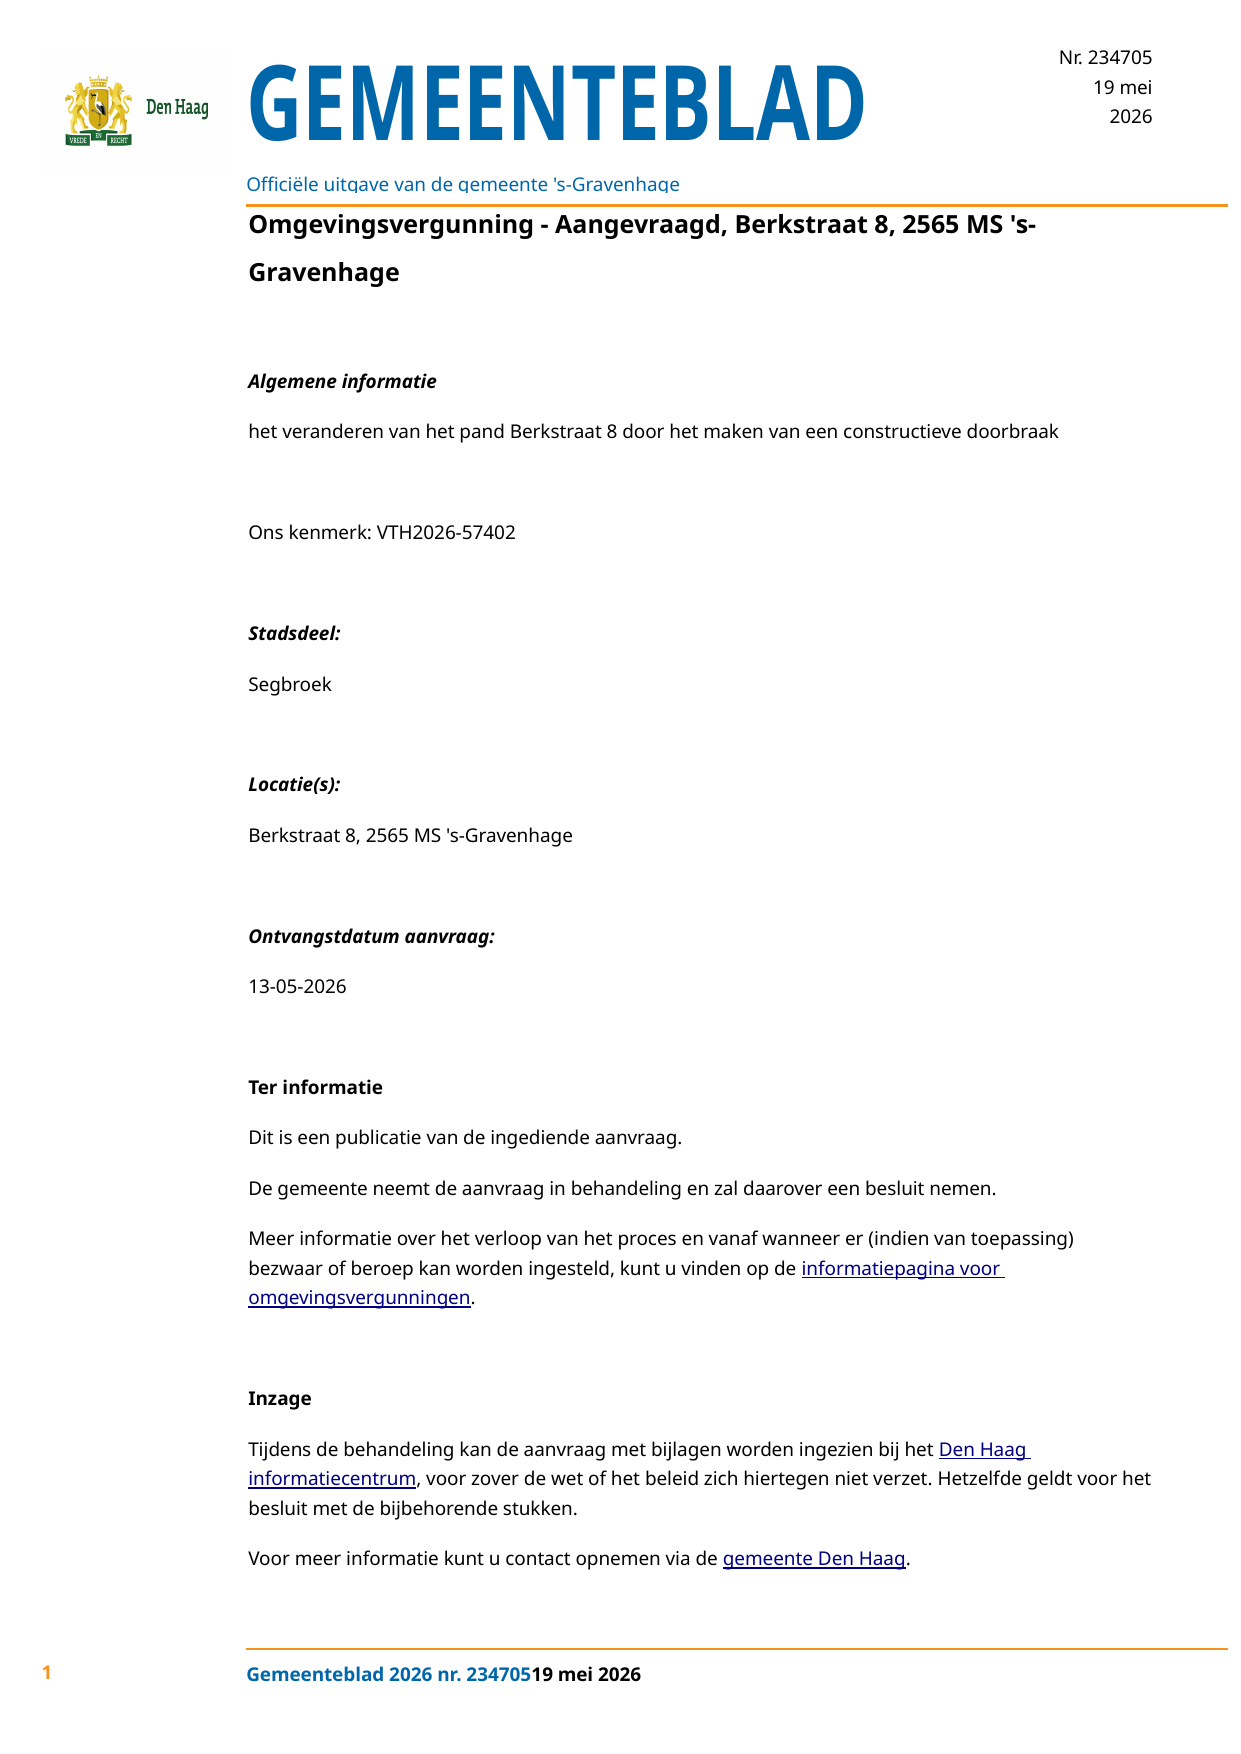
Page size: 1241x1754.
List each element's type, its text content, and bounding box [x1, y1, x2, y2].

text Ons kenmerk: VTH2026-57402 [248, 519, 1152, 545]
text Tijdens de behandeling kan de aanvraag met bijlagen worden ingezien bij het Den Haag informatiecentrum, voor zover de wet of het beleid zich hiertegen niet verzet. Hetzelfde geldt voor het besluit met de bijbehorende stukken. [248, 1436, 1152, 1521]
text Algemene informatie [248, 368, 1152, 394]
text Omgevingsvergunning - Aangevraagd, Berkstraat 8, 2565 MS 's-Gravenhage [248, 207, 1152, 288]
text Inzage [248, 1385, 1152, 1411]
picture [41, 47, 231, 172]
text 13-05-2026 [248, 973, 1152, 999]
text Stadsdeel: [248, 620, 1152, 646]
text Berkstraat 8, 2565 MS 's-Gravenhage [248, 822, 1152, 848]
text Ter informatie [248, 1074, 1152, 1100]
text Locatie(s): [248, 772, 1152, 797]
text De gemeente neemt de aanvraag in behandeling en zal daarover een besluit nemen. [248, 1175, 1152, 1201]
text Voor meer informatie kunt u contact opnemen via de gemeente Den Haag. [248, 1545, 1152, 1571]
text het veranderen van het pand Berkstraat 8 door het maken van een constructieve doorbraak [248, 419, 1152, 444]
text Segbroek [248, 671, 1152, 697]
text Dit is een publicatie van de ingediende aanvraag. [248, 1124, 1152, 1150]
text Meer informatie over het verloop van het proces en vanaf wanneer er (indien van toepassing) bezwaar of beroep kan worden ingesteld, kunt u vinden op de informatiepagina voor omgevingsvergunningen. [248, 1225, 1152, 1310]
text Ontvangstdatum aanvraag: [248, 923, 1152, 949]
